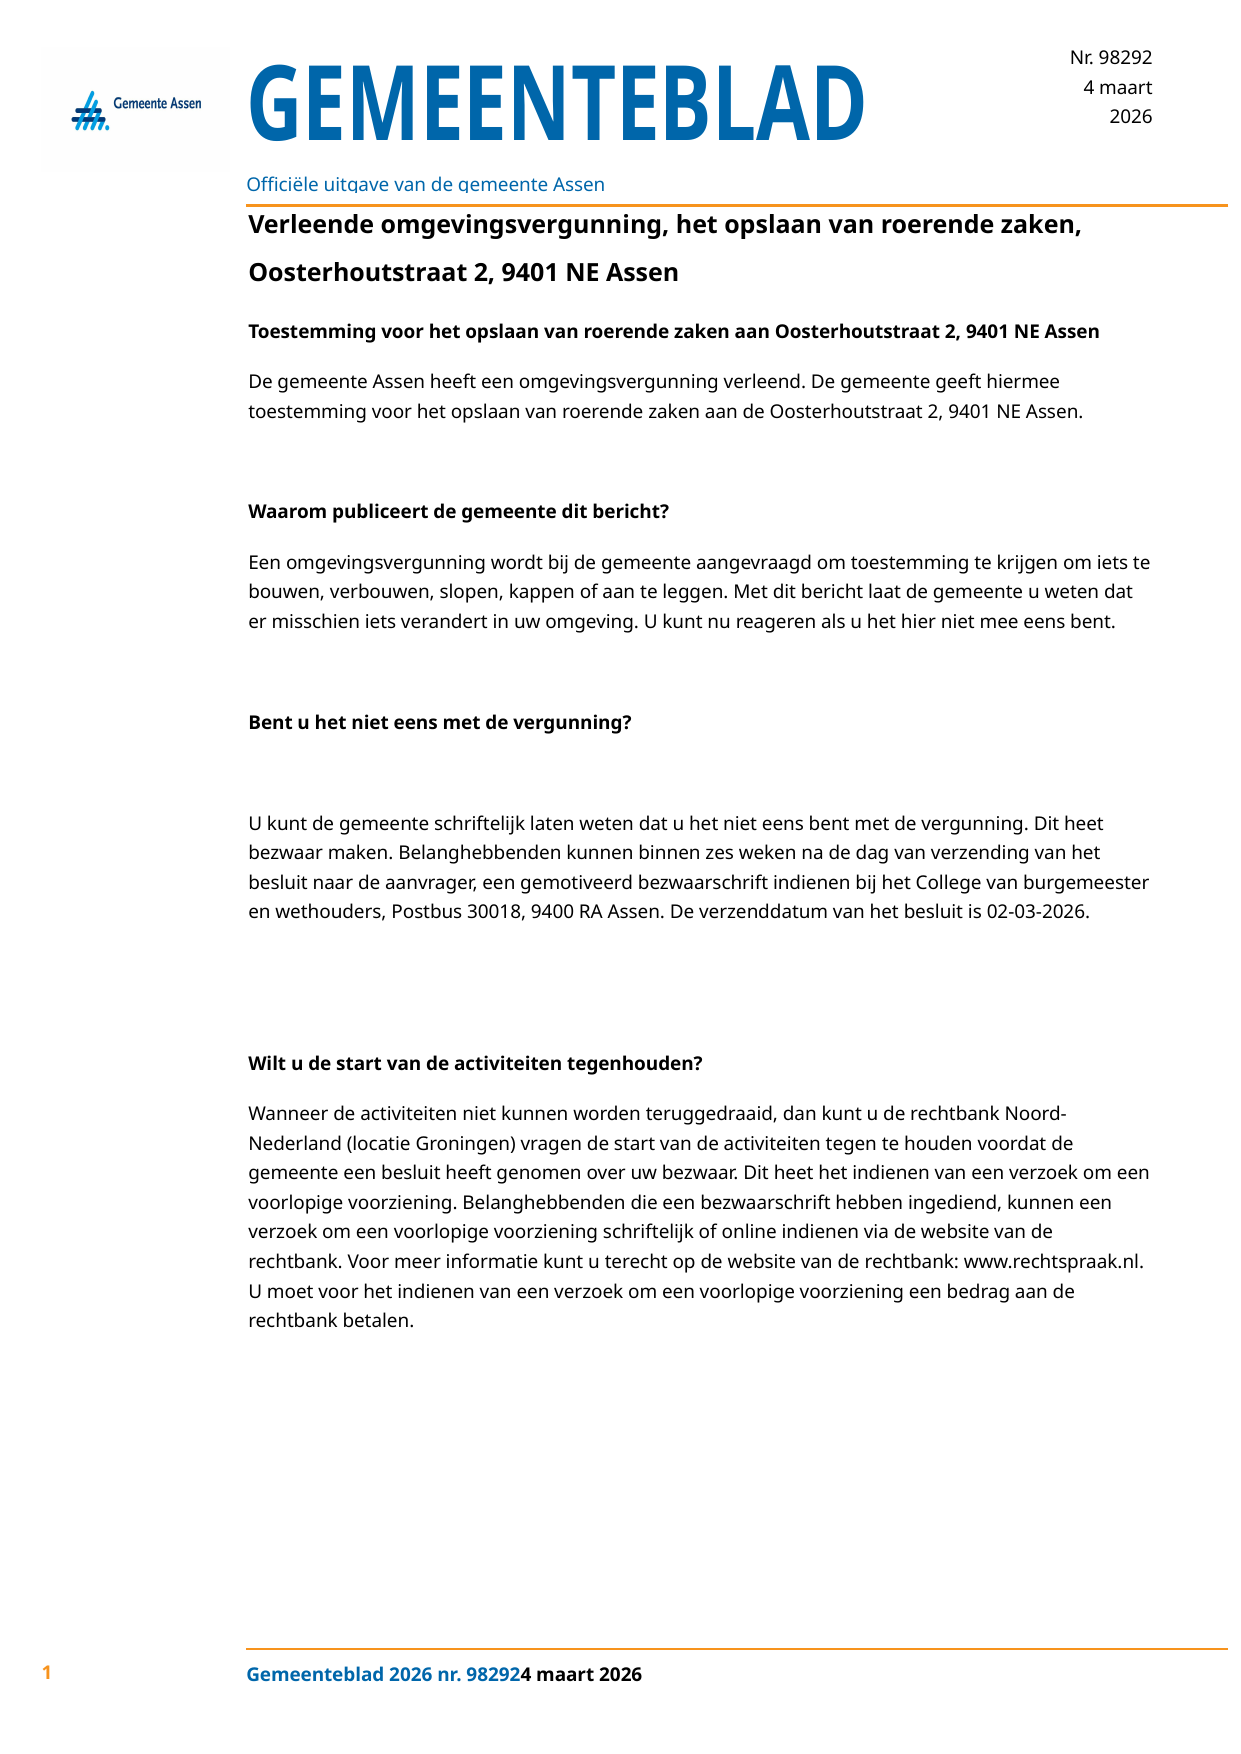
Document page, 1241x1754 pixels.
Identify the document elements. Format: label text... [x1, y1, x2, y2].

text Waarom publiceert de gemeente dit bericht? [248, 499, 1152, 524]
text Wanneer de activiteiten niet kunnen worden teruggedraaid, dan kunt u de rechtbank Noord-Nederland (locatie Groningen) vragen de start van de activiteiten tegen te houden voordat de gemeente een besluit heeft genomen over uw bezwaar. Dit heet het indienen van een verzoek om een voorlopige voorziening. Belanghebbenden die een bezwaarschrift hebben ingediend, kunnen een verzoek om een voorlopige voorziening schriftelijk of online indienen via de website van de rechtbank. Voor meer informatie kunt u terecht op de website van de rechtbank: www.rechtspraak.nl. U moet voor het indienen van een verzoek om een voorlopige voorziening een bedrag aan de rechtbank betalen. [248, 1100, 1152, 1333]
text Toestemming voor het opslaan van roerende zaken aan Oosterhoutstraat 2, 9401 NE Assen [248, 318, 1152, 344]
text Verleende omgevingsvergunning, het opslaan van roerende zaken, Oosterhoutstraat 2, 9401 NE Assen [248, 207, 1152, 288]
text De gemeente Assen heeft een omgevingsvergunning verleend. De gemeente geeft hiermee toestemming voor het opslaan van roerende zaken aan de Oosterhoutstraat 2, 9401 NE Assen. [248, 368, 1152, 424]
text Een omgevingsvergunning wordt bij de gemeente aangevraagd om toestemming te krijgen om iets te bouwen, verbouwen, slopen, kappen of aan te leggen. Met dit bericht laat de gemeente u weten dat er misschien iets verandert in uw omgeving. U kunt nu reageren als u het hier niet mee eens bent. [248, 549, 1152, 634]
text Wilt u de start van de activiteiten tegenhouden? [248, 1050, 1152, 1076]
text U kunt de gemeente schriftelijk laten weten dat u het niet eens bent met de vergunning. Dit heet bezwaar maken. Belanghebbenden kunnen binnen zes weken na de dag van verzending van het besluit naar de aanvrager, een gemotiveerd bezwaarschrift indienen bij het College van burgemeester en wethouders, Postbus 30018, 9400 RA Assen. De verzenddatum van het besluit is 02-03-2026. [248, 810, 1152, 924]
text Bent u het niet eens met de vergunning? [248, 709, 1152, 735]
picture [41, 47, 231, 172]
